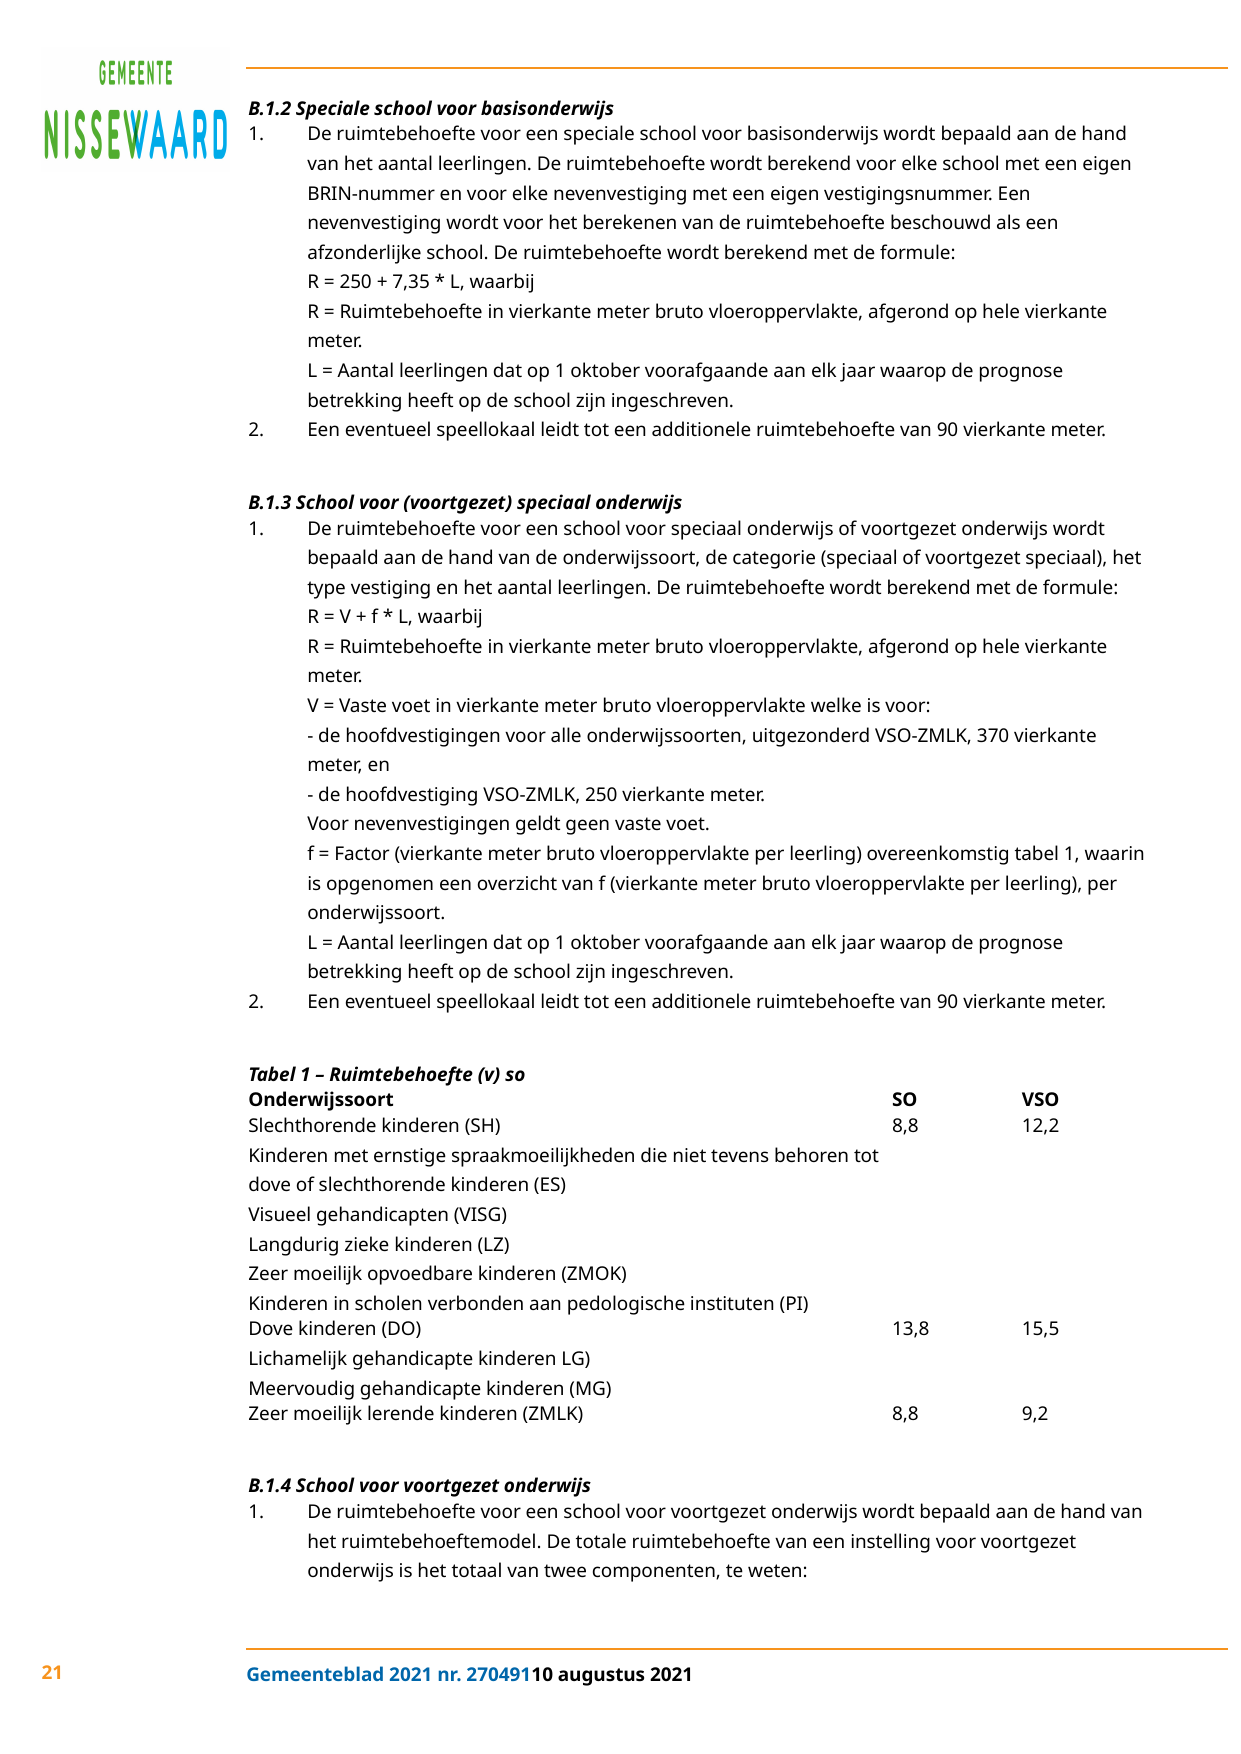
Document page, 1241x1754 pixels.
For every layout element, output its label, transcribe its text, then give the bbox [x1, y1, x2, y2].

list - de hoofdvestiging VSO-ZMLK, 250 vierkante meter. [248, 781, 1152, 807]
table_header VSO [1022, 1087, 1152, 1112]
table_cell Dove kinderen (DO) Lichamelijk gehandicapte kinderen LG) Meervoudig gehandicapte kinderen (MG) [248, 1316, 892, 1401]
table_cell Slechthorende kinderen (SH) Kinderen met ernstige spraakmoeilijkheden die niet tevens behoren tot dove of slechthorende kinderen (ES) Visueel gehandicapten (VISG) Langdurig zieke kinderen (LZ) Zeer moeilijk opvoedbare kinderen (ZMOK) Kinderen in scholen verbonden aan pedologische instituten (PI) [248, 1113, 892, 1316]
list L = Aantal leerlingen dat op 1 oktober voorafgaande aan elk jaar waarop de prognose betrekking heeft op de school zijn ingeschreven. [248, 929, 1152, 984]
list f = Factor (vierkante meter bruto vloeroppervlakte per leerling) overeenkomstig tabel 1, waarin is opgenomen een overzicht van f (vierkante meter bruto vloeroppervlakte per leerling), per onderwijssoort. [248, 840, 1152, 925]
picture [41, 47, 231, 172]
list R = 250 + 7,35 * L, waarbij [248, 268, 1152, 294]
list R = V + f * L, waarbij [248, 603, 1152, 629]
list - de hoofdvestigingen voor alle onderwijssoorten, uitgezonderd VSO-ZMLK, 370 vierkante meter, en [248, 722, 1152, 777]
table_cell 8,8 [892, 1113, 1022, 1316]
text B.1.4 School voor voortgezet onderwijs [248, 1473, 1152, 1498]
text B.1.3 School voor (voortgezet) speciaal onderwijs [248, 489, 1152, 515]
table_cell 12,2 [1022, 1113, 1152, 1316]
table_header SO [892, 1087, 1022, 1112]
list Voor nevenvestigingen geldt geen vaste voet. [248, 811, 1152, 836]
list De ruimtebehoefte voor een school voor speciaal onderwijs of voortgezet onderwijs wordt bepaald aan de hand van de onderwijssoort, de categorie (speciaal of voortgezet speciaal), het type vestiging en het aantal leerlingen. De ruimtebehoefte wordt berekend met de formule: [248, 515, 1152, 600]
text Tabel 1 – Ruimtebehoefte (v) so [248, 1061, 1152, 1087]
list Een eventueel speellokaal leidt tot een additionele ruimtebehoefte van 90 vierkante meter. [248, 988, 1152, 1014]
table_cell 8,8 [892, 1401, 1022, 1426]
table_cell 13,8 [892, 1316, 1022, 1401]
list R = Ruimtebehoefte in vierkante meter bruto vloeroppervlakte, afgerond op hele vierkante meter. [248, 298, 1152, 353]
list R = Ruimtebehoefte in vierkante meter bruto vloeroppervlakte, afgerond op hele vierkante meter. [248, 633, 1152, 688]
list V = Vaste voet in vierkante meter bruto vloeroppervlakte welke is voor: [248, 692, 1152, 718]
table_cell 9,2 [1022, 1401, 1152, 1426]
table_header Onderwijssoort [248, 1087, 892, 1112]
list De ruimtebehoefte voor een speciale school voor basisonderwijs wordt bepaald aan de hand van het aantal leerlingen. De ruimtebehoefte wordt berekend voor elke school met een eigen BRIN-nummer en voor elke nevenvestiging met een eigen vestigingsnummer. Een nevenvestiging wordt voor het berekenen van de ruimtebehoefte beschouwd als een afzonderlijke school. De ruimtebehoefte wordt berekend met de formule: [248, 121, 1152, 264]
list De ruimtebehoefte voor een school voor voortgezet onderwijs wordt bepaald aan de hand van het ruimtebehoeftemodel. De totale ruimtebehoefte van een instelling voor voortgezet onderwijs is het totaal van twee componenten, te weten: [248, 1498, 1152, 1583]
table_cell 15,5 [1022, 1316, 1152, 1401]
list L = Aantal leerlingen dat op 1 oktober voorafgaande aan elk jaar waarop de prognose betrekking heeft op de school zijn ingeschreven. [248, 357, 1152, 412]
list Een eventueel speellokaal leidt tot een additionele ruimtebehoefte van 90 vierkante meter. [248, 416, 1152, 442]
text B.1.2 Speciale school voor basisonderwijs [248, 95, 1152, 121]
table_cell Zeer moeilijk lerende kinderen (ZMLK) [248, 1401, 892, 1426]
